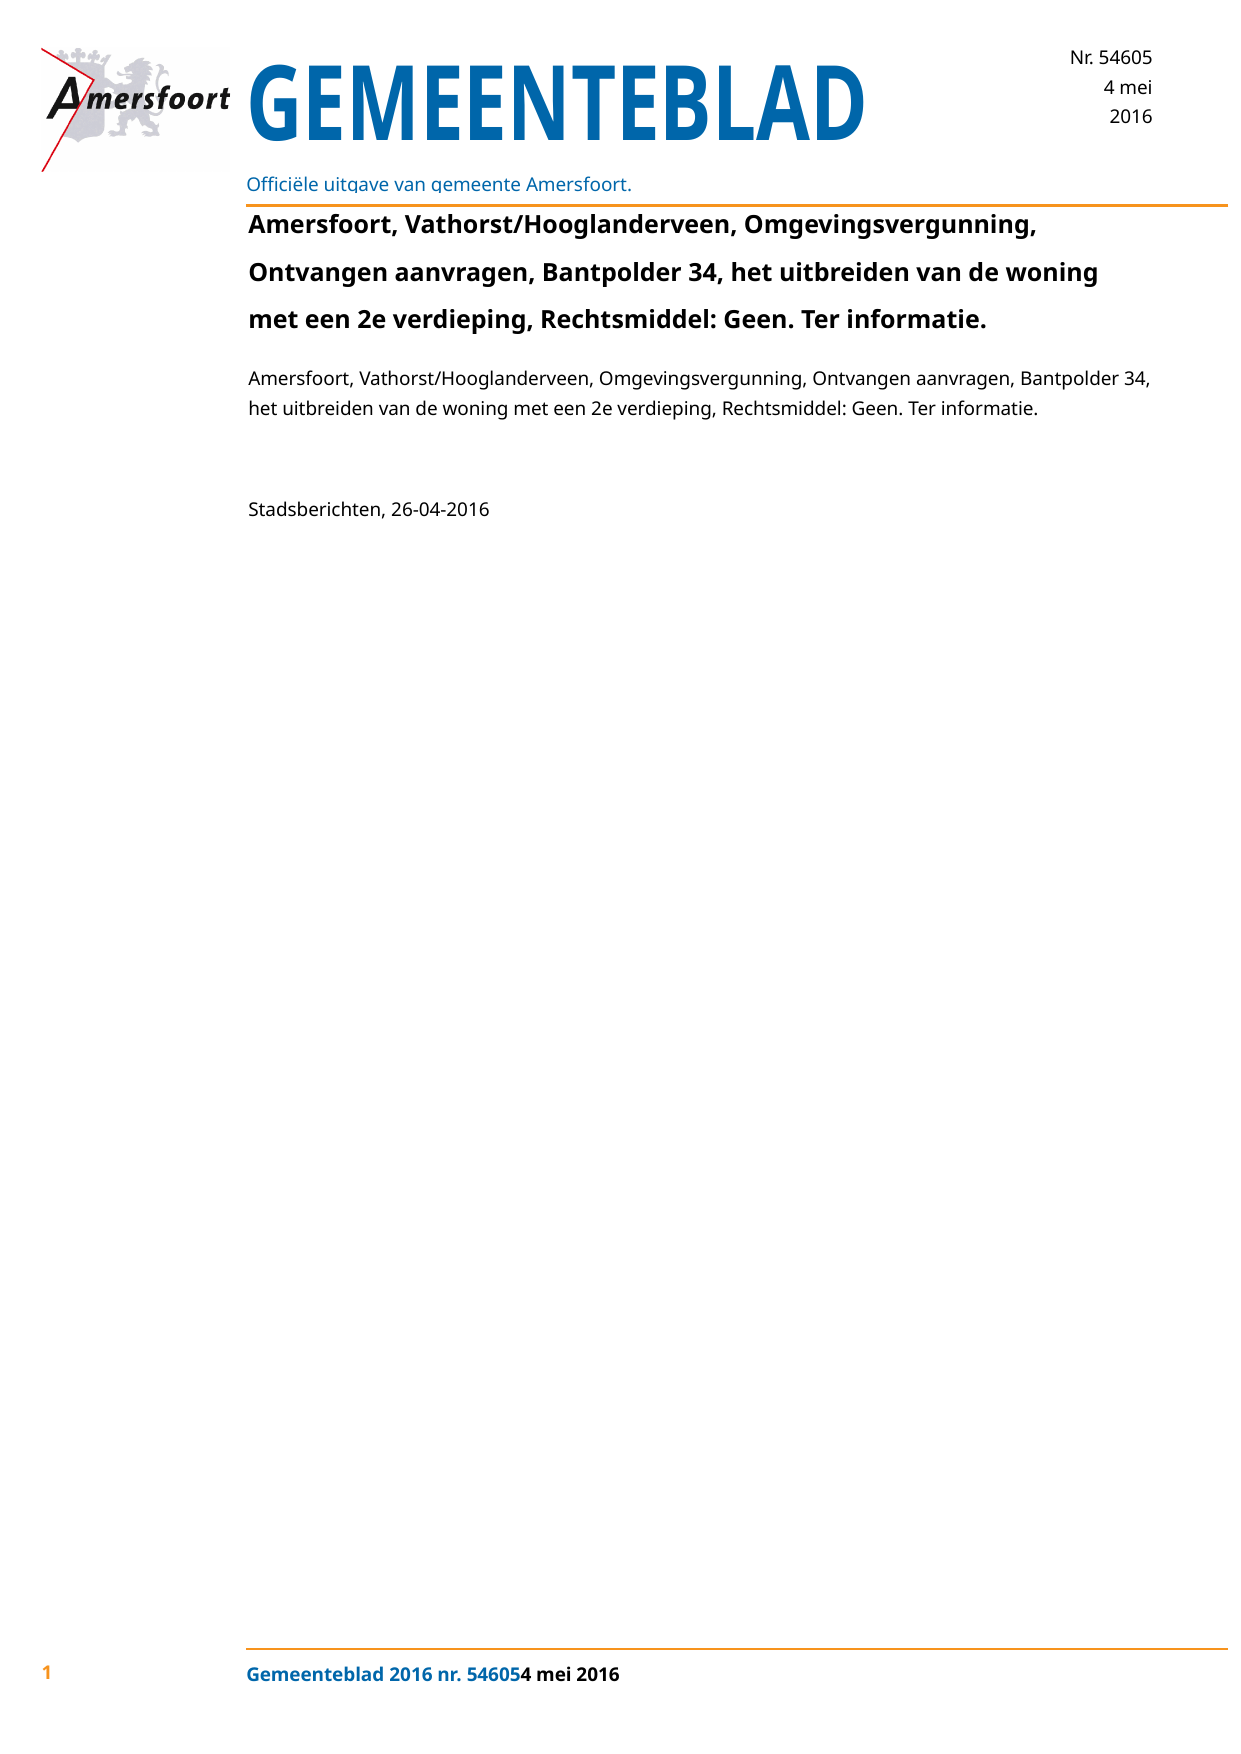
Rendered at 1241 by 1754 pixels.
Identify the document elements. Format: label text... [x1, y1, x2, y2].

picture [41, 47, 231, 172]
text Amersfoort, Vathorst/Hooglanderveen, Omgevingsvergunning, Ontvangen aanvragen, Bantpolder 34, het uitbreiden van de woning met een 2e verdieping, Rechtsmiddel: Geen. Ter informatie. [248, 207, 1152, 336]
text Amersfoort, Vathorst/Hooglanderveen, Omgevingsvergunning, Ontvangen aanvragen, Bantpolder 34, het uitbreiden van de woning met een 2e verdieping, Rechtsmiddel: Geen. Ter informatie. [248, 366, 1152, 421]
text Stadsberichten, 26-04-2016 [248, 496, 1152, 522]
